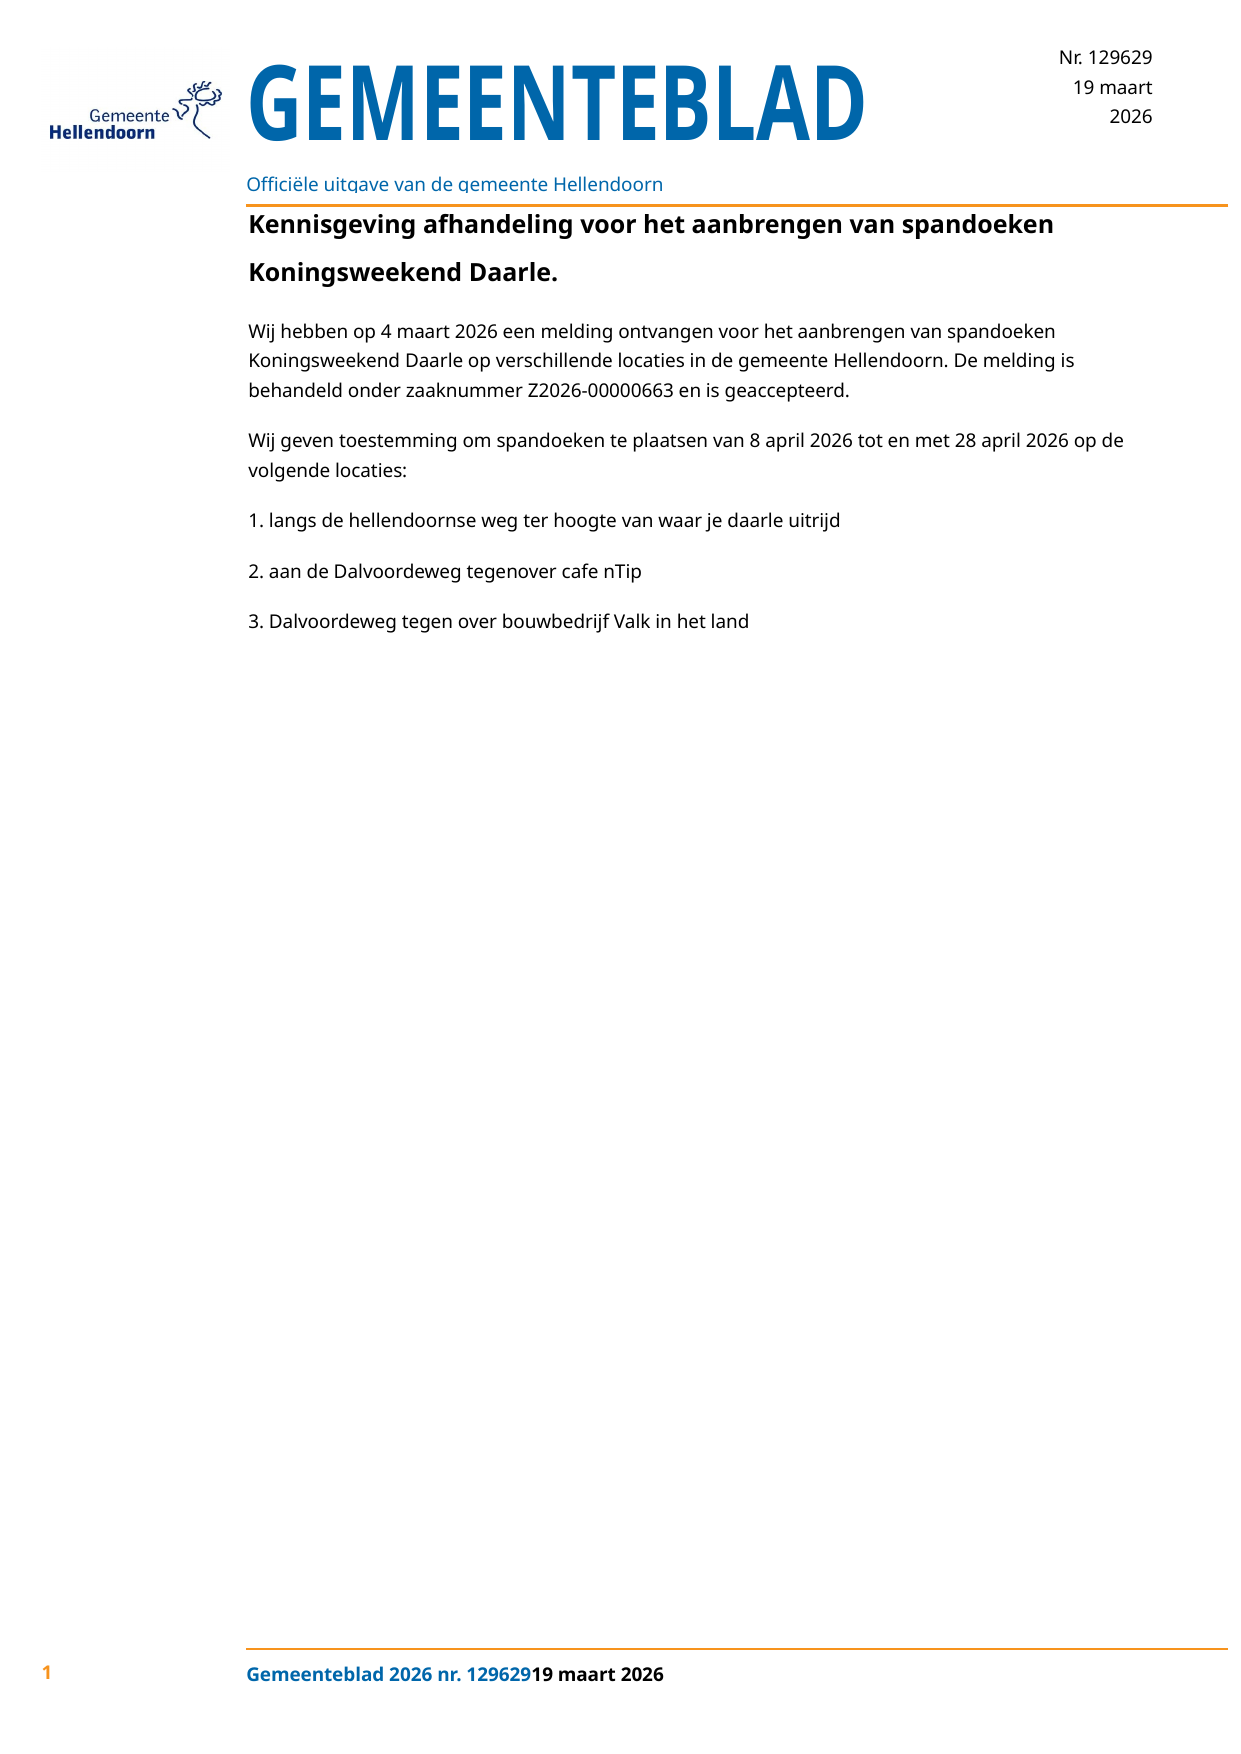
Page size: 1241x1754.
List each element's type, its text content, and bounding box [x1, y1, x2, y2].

picture [41, 47, 231, 172]
text Wij geven toestemming om spandoeken te plaatsen van 8 april 2026 tot en met 28 april 2026 op de volgende locaties: [248, 427, 1152, 483]
text 1. langs de hellendoornse weg ter hoogte van waar je daarle uitrijd [248, 507, 1152, 533]
text 3. Dalvoordeweg tegen over bouwbedrijf Valk in het land [248, 608, 1152, 634]
text Wij hebben op 4 maart 2026 een melding ontvangen voor het aanbrengen van spandoeken Koningsweekend Daarle op verschillende locaties in de gemeente Hellendoorn. De melding is behandeld onder zaaknummer Z2026-00000663 en is geaccepteerd. [248, 318, 1152, 403]
text 2. aan de Dalvoordeweg tegenover cafe nTip [248, 558, 1152, 584]
text Kennisgeving afhandeling voor het aanbrengen van spandoeken Koningsweekend Daarle. [248, 207, 1152, 288]
